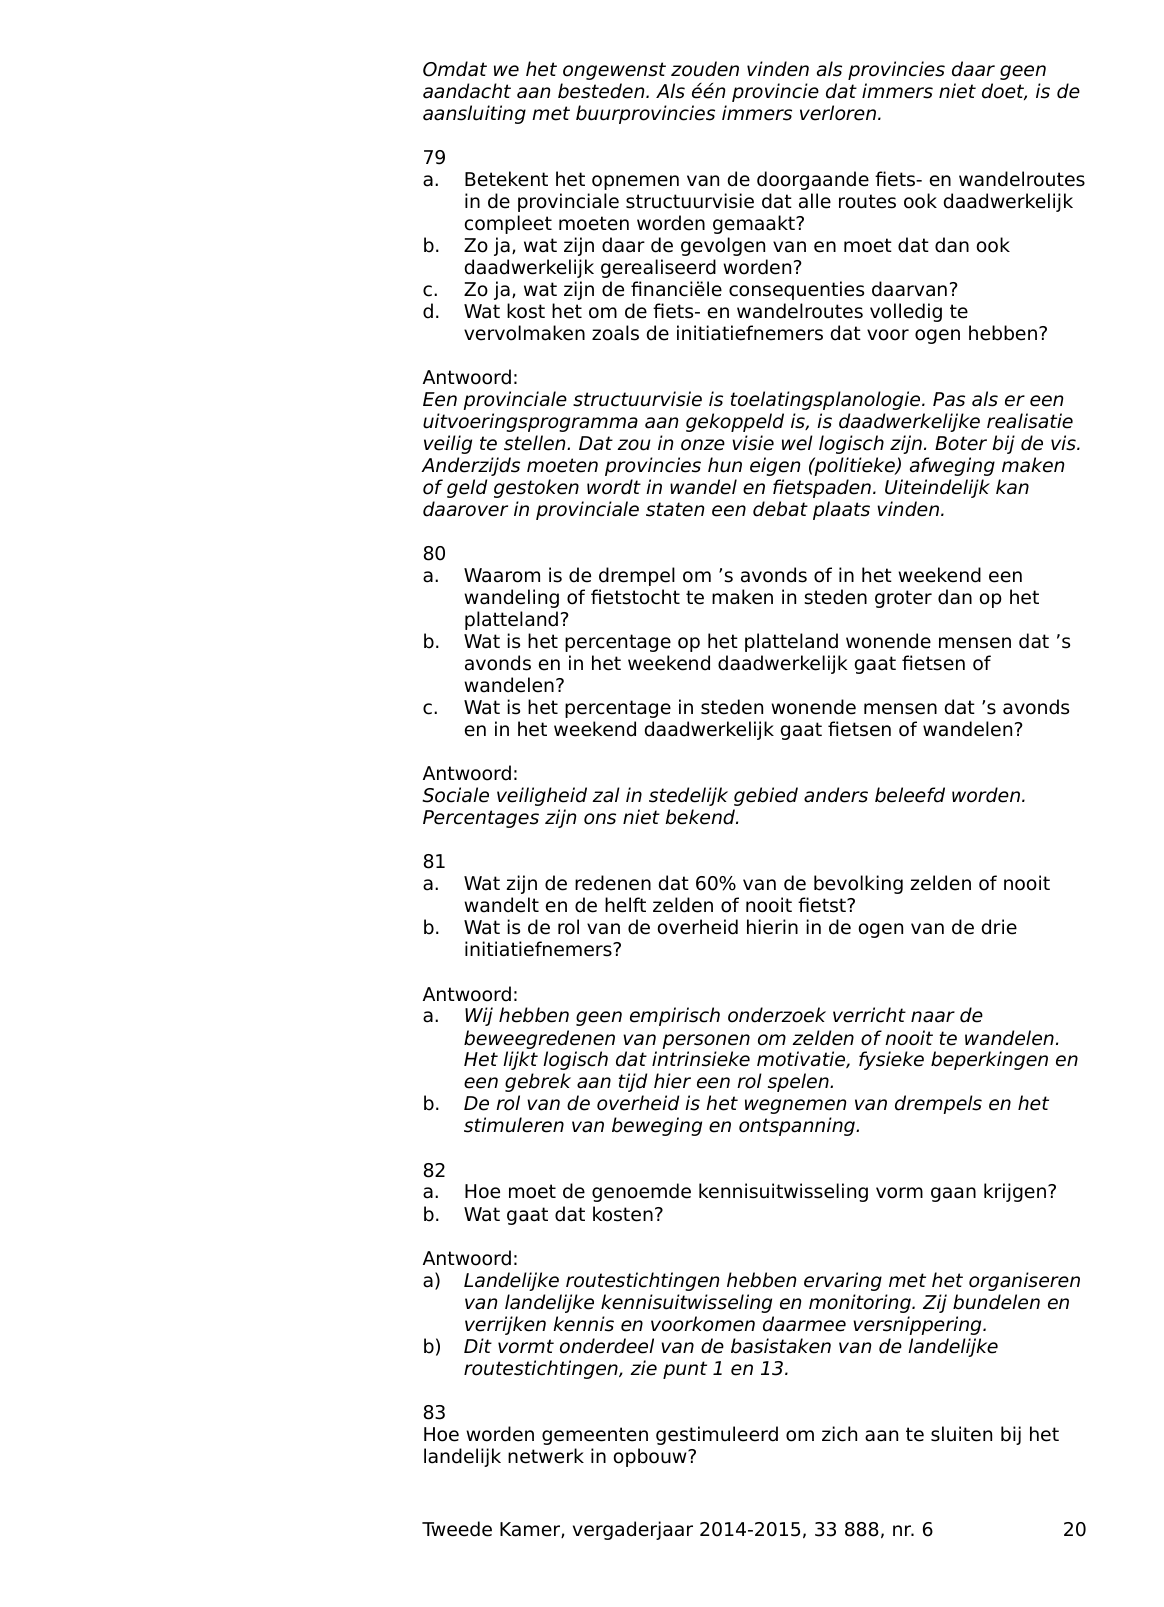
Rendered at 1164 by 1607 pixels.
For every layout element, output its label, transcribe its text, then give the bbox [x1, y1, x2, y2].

text 83 [422, 1402, 1087, 1424]
text b. Wat gaat dat kosten? [422, 1203, 1087, 1225]
text b) Dit vormt onderdeel van de basistaken van de landelijke routestichtingen, zie punt 1 en 13. [422, 1336, 1087, 1379]
text Sociale veiligheid zal in stedelijk gebied anders beleefd worden. Percentages zijn ons niet bekend. [422, 785, 1087, 829]
text a. Waarom is de drempel om ’s avonds of in het weekend een wandeling of fietstocht te maken in steden groter dan op het platteland? [422, 565, 1087, 631]
text a. Wij hebben geen empirisch onderzoek verricht naar de beweegredenen van personen om zelden of nooit te wandelen. Het lijkt logisch dat intrinsieke motivatie, fysieke beperkingen en een gebrek aan tijd hier een rol spelen. [422, 1005, 1087, 1093]
text a. Betekent het opnemen van de doorgaande fiets- en wandelroutes in de provinciale structuurvisie dat alle routes ook daadwerkelijk compleet moeten worden gemaakt? [422, 169, 1087, 235]
text c. Wat is het percentage in steden wonende mensen dat ’s avonds en in het weekend daadwerkelijk gaat fietsen of wandelen? [422, 697, 1087, 741]
text Omdat we het ongewenst zouden vinden als provincies daar geen aandacht aan besteden. Als één provincie dat immers niet doet, is de aansluiting met buurprovincies immers verloren. [422, 59, 1087, 125]
text Een provinciale structuurvisie is toelatingsplanologie. Pas als er een uitvoeringsprogramma aan gekoppeld is, is daadwerkelijke realisatie veilig te stellen. Dat zou in onze visie wel logisch zijn. Boter bij de vis. Anderzijds moeten provincies hun eigen (politieke) afweging maken of geld gestoken wordt in wandel en fietspaden. Uiteindelijk kan daarover in provinciale staten een debat plaats vinden. [422, 389, 1087, 521]
text b. De rol van de overheid is het wegnemen van drempels en het stimuleren van beweging en ontspanning. [422, 1093, 1087, 1137]
text a. Wat zijn de redenen dat 60% van de bevolking zelden of nooit wandelt en de helft zelden of nooit fietst? [422, 873, 1087, 917]
text b. Wat is de rol van de overheid hierin in de ogen van de drie initiatiefnemers? [422, 917, 1087, 961]
text d. Wat kost het om de fiets- en wandelroutes volledig te vervolmaken zoals de initiatiefnemers dat voor ogen hebben? [422, 301, 1087, 345]
text 79 [422, 147, 1087, 169]
text b. Wat is het percentage op het platteland wonende mensen dat ’s avonds en in het weekend daadwerkelijk gaat fietsen of wandelen? [422, 631, 1087, 697]
text 82 [422, 1159, 1087, 1181]
text Hoe worden gemeenten gestimuleerd om zich aan te sluiten bij het landelijk netwerk in opbouw? [422, 1424, 1087, 1468]
text Antwoord: [422, 983, 1087, 1005]
text c. Zo ja, wat zijn de financiële consequenties daarvan? [422, 279, 1087, 301]
text Antwoord: [422, 763, 1087, 785]
text Antwoord: [422, 1248, 1087, 1269]
text b. Zo ja, wat zijn daar de gevolgen van en moet dat dan ook daadwerkelijk gerealiseerd worden? [422, 235, 1087, 279]
text a) Landelijke routestichtingen hebben ervaring met het organiseren van landelijke kennisuitwisseling en monitoring. Zij bundelen en verrijken kennis en voorkomen daarmee versnippering. [422, 1269, 1087, 1336]
text a. Hoe moet de genoemde kennisuitwisseling vorm gaan krijgen? [422, 1181, 1087, 1203]
text 81 [422, 851, 1087, 873]
text Antwoord: [422, 367, 1087, 389]
text 80 [422, 543, 1087, 565]
